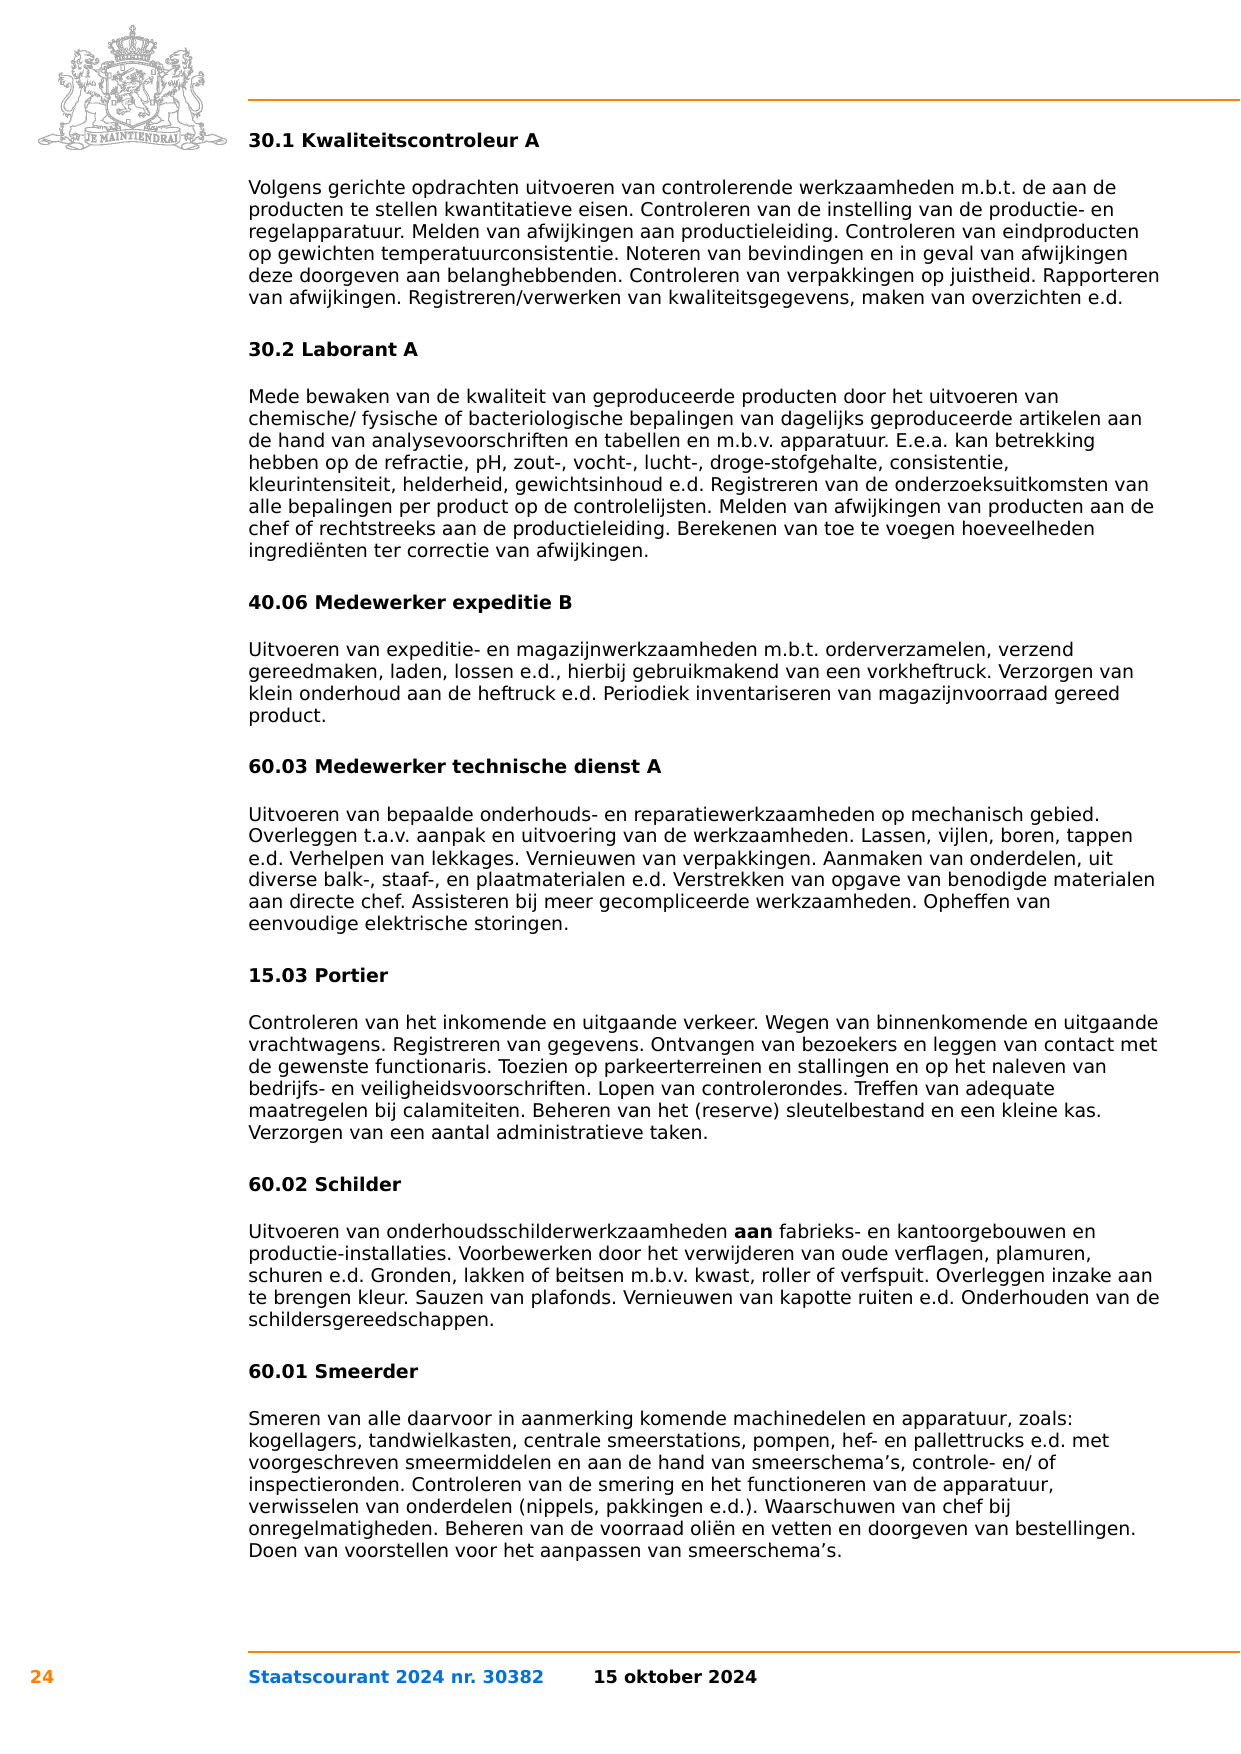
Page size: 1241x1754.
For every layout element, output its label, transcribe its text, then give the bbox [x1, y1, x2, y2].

subtitle 30.2 Laborant A [248, 339, 1163, 361]
subtitle 30.1 Kwaliteitscontroleur A [248, 130, 1163, 152]
subtitle 15.03 Portier [248, 965, 1163, 987]
text Volgens gerichte opdrachten uitvoeren van controlerende werkzaamheden m.b.t. de aan de producten te stellen kwantitatieve eisen. Controleren van de instelling van de productie- en regelapparatuur. Melden van afwijkingen aan productieleiding. Controleren van eindproducten op gewichten temperatuurconsistentie. Noteren van bevindingen en in geval van afwijkingen deze doorgeven aan belanghebbenden. Controleren van verpakkingen op juistheid. Rapporteren van afwijkingen. Registreren/verwerken van kwaliteitsgegevens, maken van overzichten e.d. [248, 177, 1163, 309]
picture [38, 25, 227, 150]
subtitle 40.06 Medewerker expeditie B [248, 592, 1163, 613]
text Smeren van alle daarvoor in aanmerking komende machinedelen en apparatuur, zoals: kogellagers, tandwielkasten, centrale smeerstations, pompen, hef- en pallettrucks e.d. met voorgeschreven smeermiddelen en aan de hand van smeerschema’s, controle- en/ of inspectieronden. Controleren van de smering en het functioneren van de apparatuur, verwisselen van onderdelen (nippels, pakkingen e.d.). Waarschuwen van chef bij onregelmatigheden. Beheren van de voorraad oliën en vetten en doorgeven van bestellingen. Doen van voorstellen voor het aanpassen van smeerschema’s. [248, 1408, 1163, 1562]
text Uitvoeren van expeditie- en magazijnwerkzaamheden m.b.t. orderverzamelen, verzend gereedmaken, laden, lossen e.d., hierbij gebruikmakend van een vorkheftruck. Verzorgen van klein onderhoud aan de heftruck e.d. Periodiek inventariseren van magazijnvoorraad gereed product. [248, 638, 1163, 726]
text Uitvoeren van bepaalde onderhouds- en reparatiewerkzaamheden op mechanisch gebied. Overleggen t.a.v. aanpak en uitvoering van de werkzaamheden. Lassen, vijlen, boren, tappen e.d. Verhelpen van lekkages. Vernieuwen van verpakkingen. Aanmaken van onderdelen, uit diverse balk-, staaf-, en plaatmaterialen e.d. Verstrekken van opgave van benodigde materialen aan directe chef. Assisteren bij meer gecompliceerde werkzaamheden. Opheffen van eenvoudige elektrische storingen. [248, 803, 1163, 935]
text Controleren van het inkomende en uitgaande verkeer. Wegen van binnenkomende en uitgaande vrachtwagens. Registreren van gegevens. Ontvangen van bezoekers en leggen van contact met de gewenste functionaris. Toezien op parkeerterreinen en stallingen en op het naleven van bedrijfs- en veiligheidsvoorschriften. Lopen van controlerondes. Treffen van adequate maatregelen bij calamiteiten. Beheren van het (reserve) sleutelbestand en een kleine kas. Verzorgen van een aantal administratieve taken. [248, 1012, 1163, 1144]
text Mede bewaken van de kwaliteit van geproduceerde producten door het uitvoeren van chemische/ fysische of bacteriologische bepalingen van dagelijks geproduceerde artikelen aan de hand van analysevoorschriften en tabellen en m.b.v. apparatuur. E.e.a. kan betrekking hebben op de refractie, pH, zout-, vocht-, lucht-, droge-stofgehalte, consistentie, kleurintensiteit, helderheid, gewichtsinhoud e.d. Registreren van de onderzoeksuitkomsten van alle bepalingen per product op de controlelijsten. Melden van afwijkingen van producten aan de chef of rechtstreeks aan de productieleiding. Berekenen van toe te voegen hoeveelheden ingrediënten ter correctie van afwijkingen. [248, 386, 1163, 562]
text Uitvoeren van onderhoudsschilderwerkzaamheden aan fabrieks- en kantoorgebouwen en productie-installaties. Voorbewerken door het verwijderen van oude verflagen, plamuren, schuren e.d. Gronden, lakken of beitsen m.b.v. kwast, roller of verfspuit. Overleggen inzake aan te brengen kleur. Sauzen van plafonds. Vernieuwen van kapotte ruiten e.d. Onderhouden van de schildersgereedschappen. [248, 1221, 1163, 1331]
subtitle 60.01 Smeerder [248, 1361, 1163, 1383]
subtitle 60.03 Medewerker technische dienst A [248, 756, 1163, 778]
subtitle 60.02 Schilder [248, 1174, 1163, 1196]
